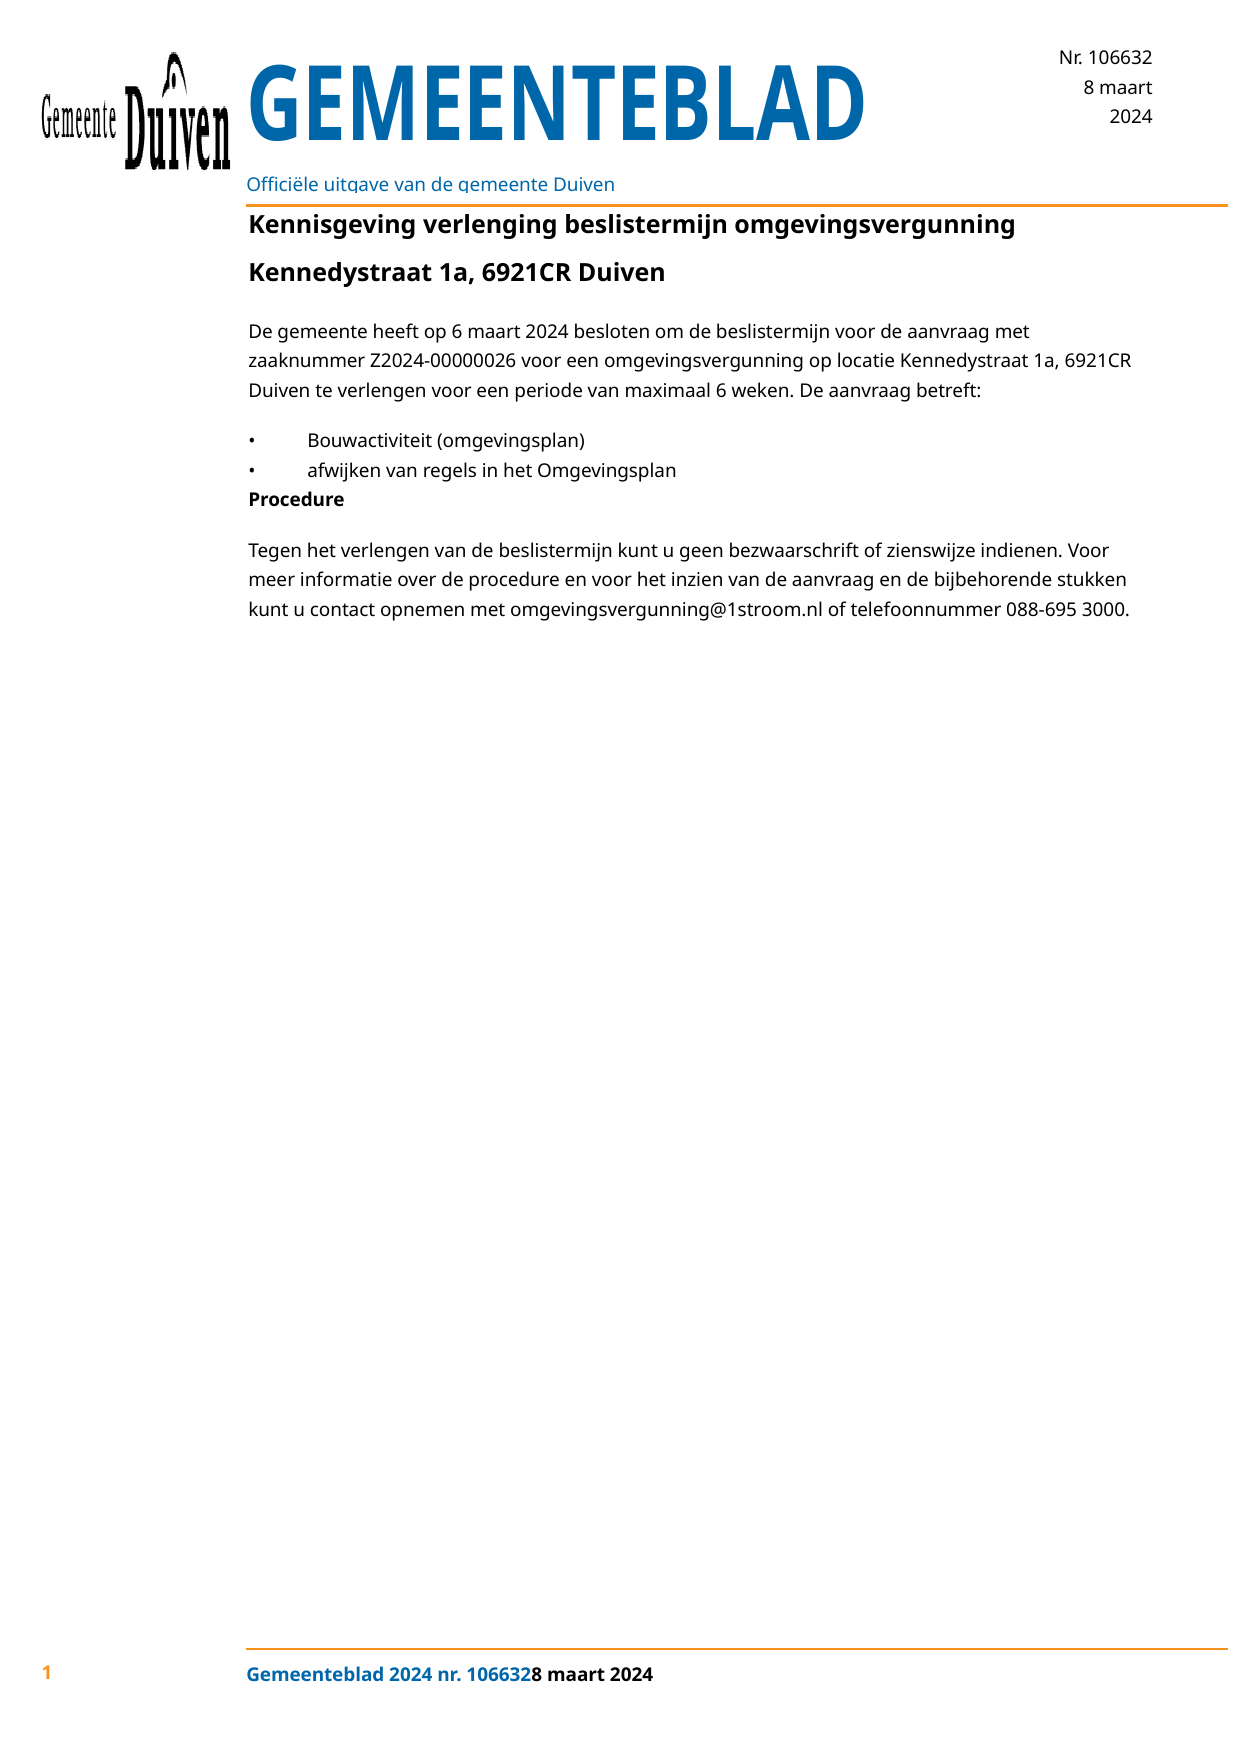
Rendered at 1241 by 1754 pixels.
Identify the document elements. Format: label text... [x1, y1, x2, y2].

text Tegen het verlengen van de beslistermijn kunt u geen bezwaarschrift of zienswijze indienen. Voor meer informatie over de procedure en voor het inzien van de aanvraag en de bijbehorende stukken kunt u contact opnemen met omgevingsvergunning@1stroom.nl of telefoonnummer 088-695 3000. [248, 537, 1152, 622]
text Procedure [248, 487, 1152, 512]
picture [41, 47, 231, 172]
text Kennisgeving verlenging beslistermijn omgevingsvergunning Kennedystraat 1a, 6921CR Duiven [248, 207, 1152, 288]
text De gemeente heeft op 6 maart 2024 besloten om de beslistermijn voor de aanvraag met zaaknummer Z2024-00000026 voor een omgevingsvergunning op locatie Kennedystraat 1a, 6921CR Duiven te verlengen voor een periode van maximaal 6 weken. De aanvraag betreft: [248, 318, 1152, 403]
list Bouwactiviteit (omgevingsplan) [248, 427, 1152, 453]
list afwijken van regels in het Omgevingsplan [248, 457, 1152, 483]
